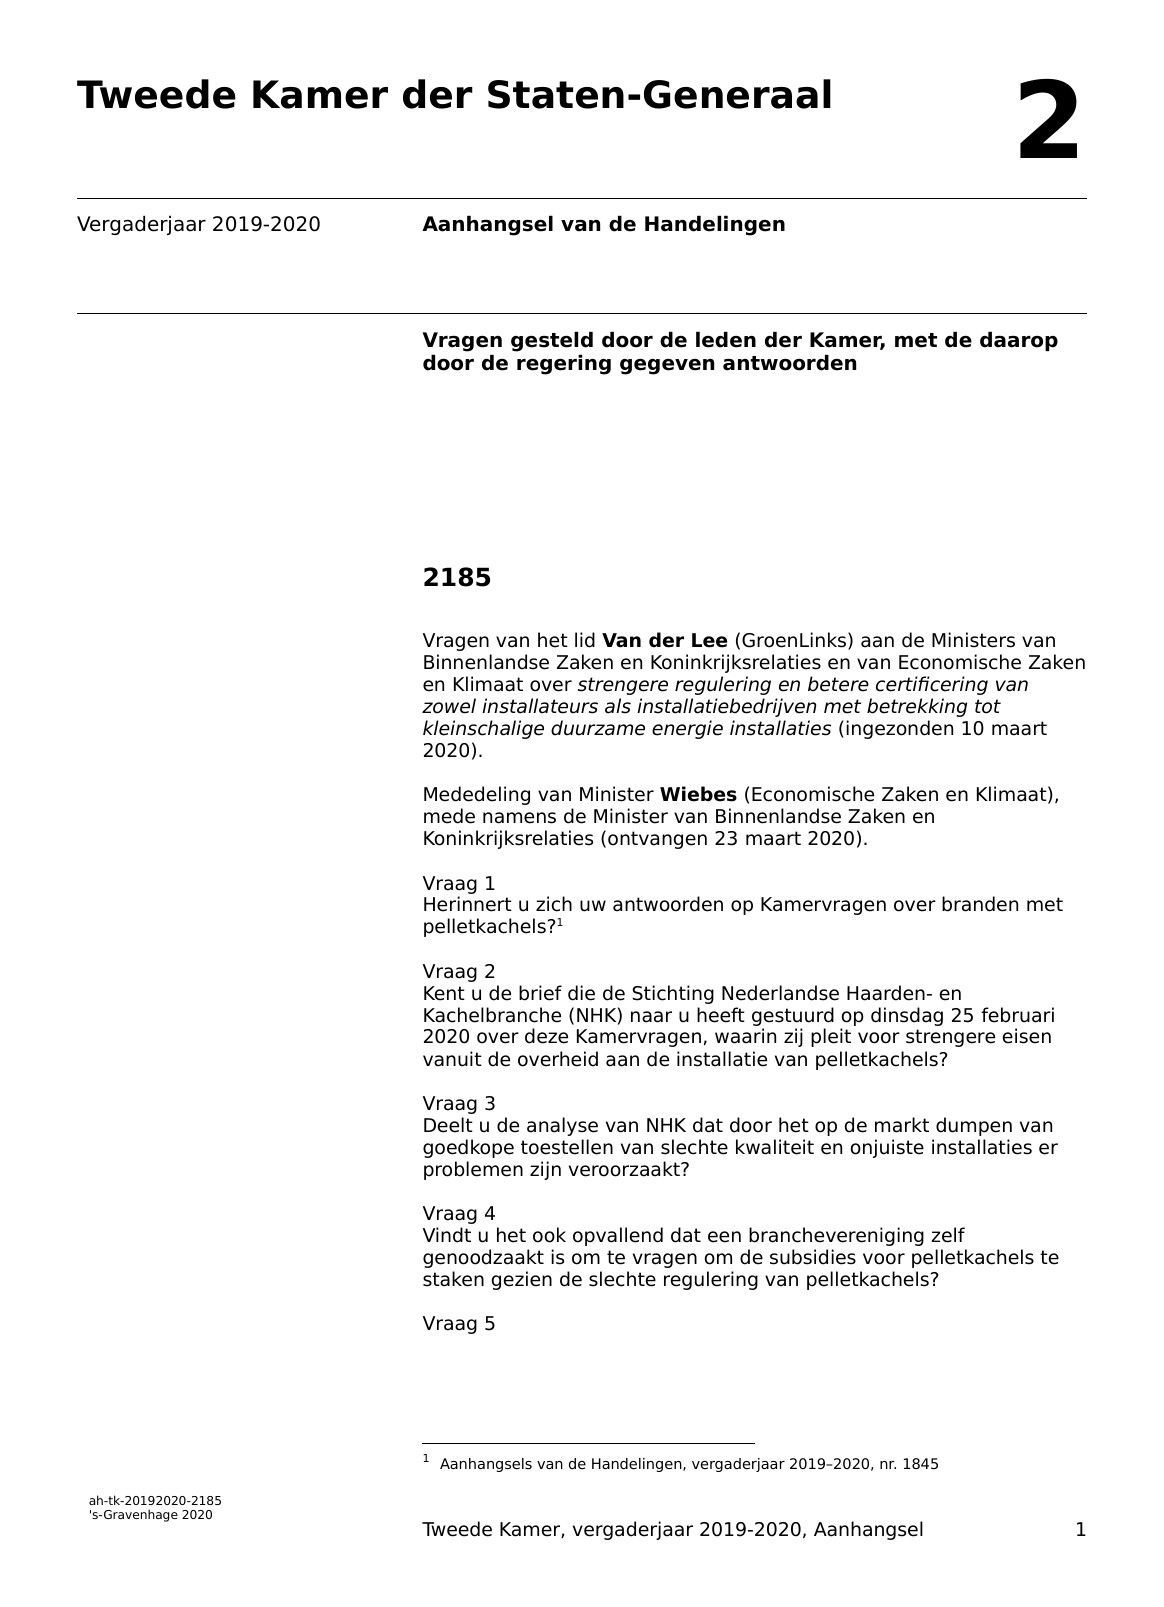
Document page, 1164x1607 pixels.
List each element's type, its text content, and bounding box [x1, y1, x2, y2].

table_cell [77, 314, 422, 375]
text Vraag 2 [422, 961, 1087, 982]
text ah-tk-20192020-2185 [88, 1494, 323, 1508]
text 2185 [422, 563, 1087, 592]
text Vragen van het lid Van der Lee (GroenLinks) aan de Ministers van Binnenlandse Zaken en Koninkrijksrelaties en van Economische Zaken en Klimaat over strengere regulering en betere certificering van zowel installateurs als installatiebedrijven met betrekking tot kleinschalige duurzame energie installaties (ingezonden 10 maart 2020). [422, 630, 1087, 762]
table_cell Vergaderjaar 2019-2020 [77, 199, 422, 313]
text Mededeling van Minister Wiebes (Economische Zaken en Klimaat), mede namens de Minister van Binnenlandse Zaken en Koninkrijksrelaties (ontvangen 23 maart 2020). [422, 784, 1087, 850]
text Herinnert u zich uw antwoorden op Kamervragen over branden met pelletkachels? [422, 894, 1087, 938]
table_cell Aanhangsel van de Handelingen [422, 199, 1087, 313]
text Vraag 3 [422, 1093, 1087, 1114]
table_header Tweede Kamer der Staten-Generaal [77, 59, 886, 198]
text Kent u de brief die de Stichting Nederlandse Haarden- en Kachelbranche (NHK) naar u heeft gestuurd op dinsdag 25 februari 2020 over deze Kamervragen, waarin zij pleit voor strengere eisen vanuit de overheid aan de installatie van pelletkachels? [422, 982, 1087, 1070]
text Vindt u het ook opvallend dat een branchevereniging zelf genoodzaakt is om te vragen om de subsidies voor pelletkachels te staken gezien de slechte regulering van pelletkachels? [422, 1225, 1087, 1291]
text 's-Gravenhage 2020 [88, 1508, 323, 1522]
text Vraag 5 [422, 1313, 1087, 1335]
text Aanhangsels van de Handelingen, vergaderjaar 2019–2020, nr. 1845 [422, 1452, 1087, 1474]
text Vraag 1 [422, 872, 1087, 894]
table_header 2 [886, 59, 1087, 198]
text Deelt u de analyse van NHK dat door het op de markt dumpen van goedkope toestellen van slechte kwaliteit en onjuiste installaties er problemen zijn veroorzaakt? [422, 1114, 1087, 1181]
table_cell Vragen gesteld door de leden der Kamer, met de daarop door de regering gegeven antwoorden [422, 314, 1087, 375]
text Vraag 4 [422, 1203, 1087, 1225]
